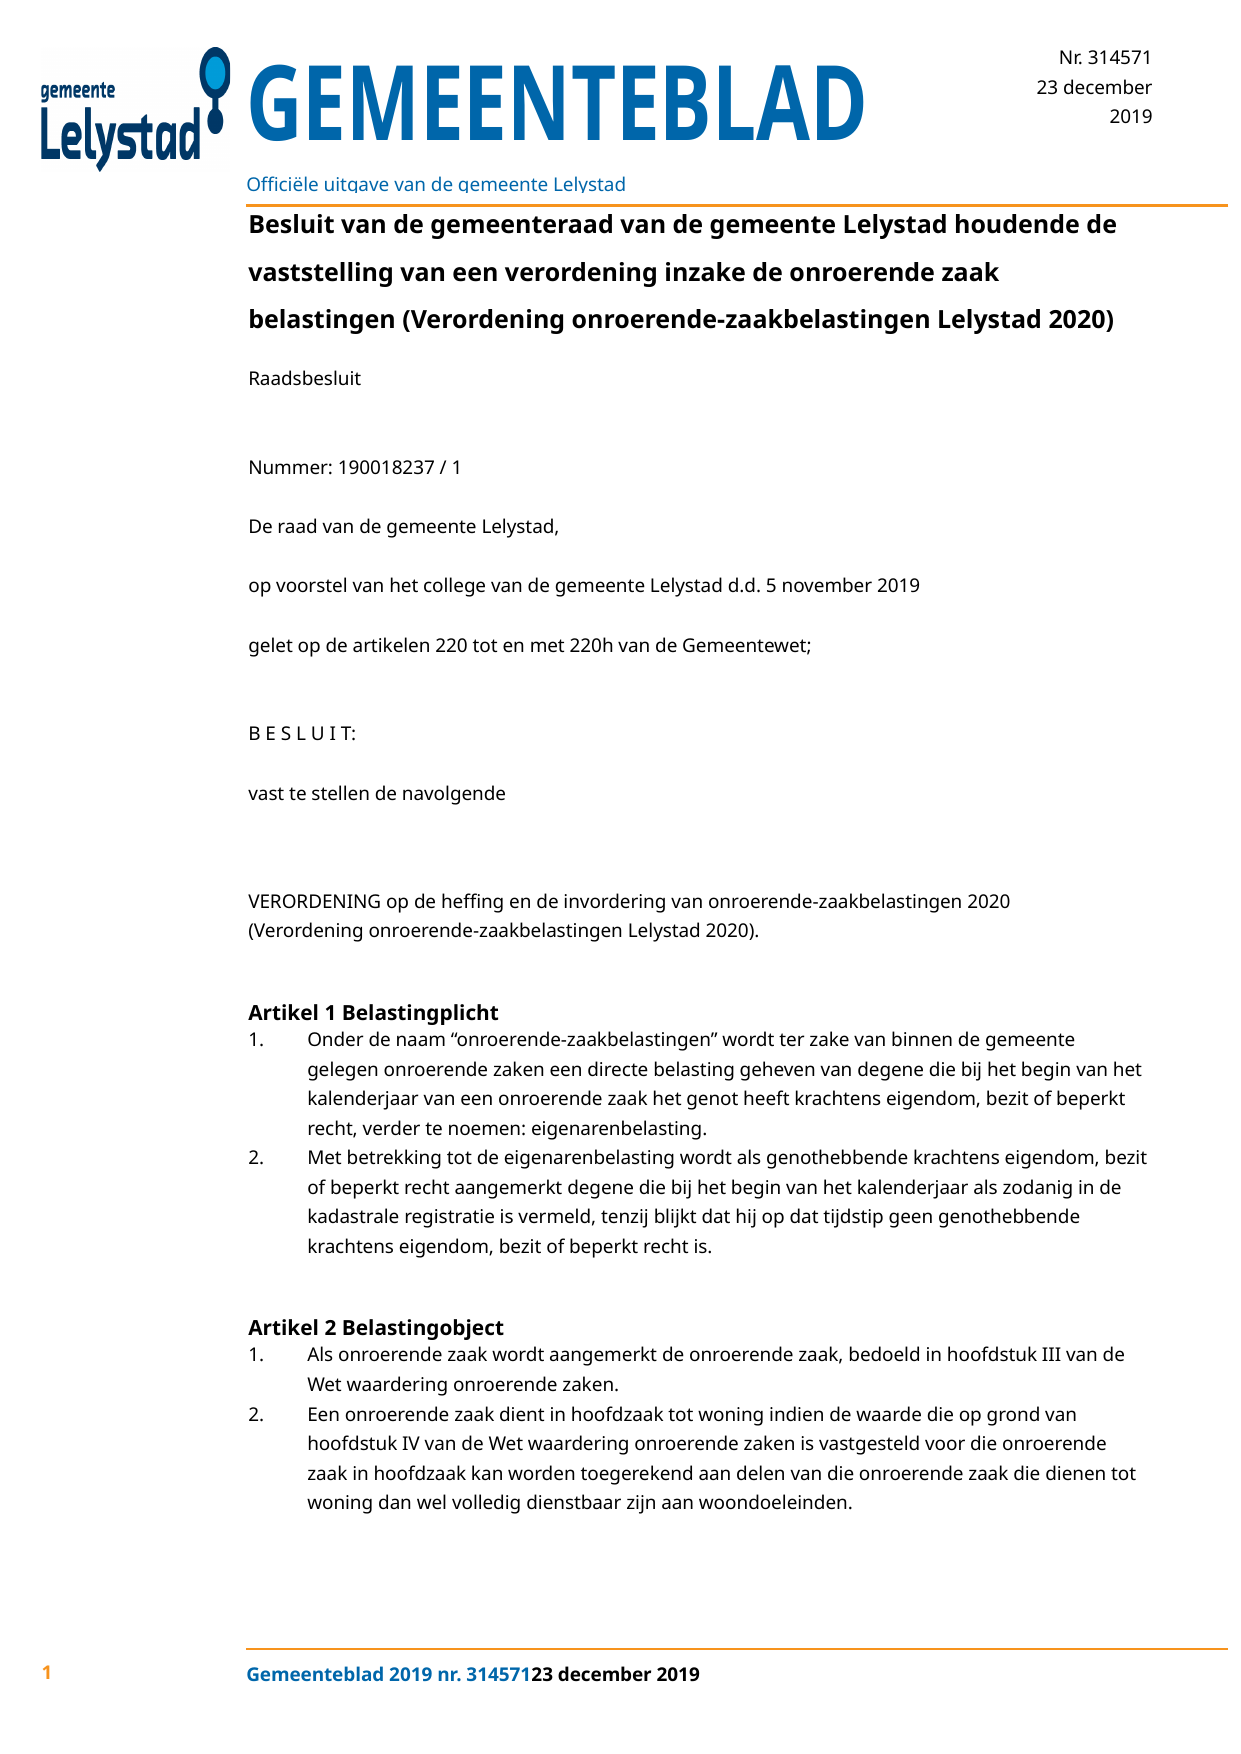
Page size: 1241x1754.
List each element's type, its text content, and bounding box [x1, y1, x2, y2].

list Een onroerende zaak dient in hoofdzaak tot woning indien de waarde die op grond van hoofdstuk IV van de Wet waardering onroerende zaken is vastgesteld voor die onroerende zaak in hoofdzaak kan worden toegerekend aan delen van die onroerende zaak die dienen tot woning dan wel volledig dienstbaar zijn aan woondoeleinden. [248, 1401, 1152, 1515]
text Raadsbesluit [248, 366, 1152, 391]
text vast te stellen de navolgende [248, 780, 1152, 805]
text gelet op de artikelen 220 tot en met 220h van de Gemeentewet; [248, 632, 1152, 657]
text (Verordening onroerende-zaakbelastingen Lelystad 2020). [248, 918, 1152, 943]
list Met betrekking tot de eigenarenbelasting wordt als genothebbende krachtens eigendom, bezit of beperkt recht aangemerkt degene die bij het begin van het kalenderjaar als zodanig in de kadastrale registratie is vermeld, tenzij blijkt dat hij op dat tijdstip geen genothebbende krachtens eigendom, bezit of beperkt recht is. [248, 1144, 1152, 1259]
text op voorstel van het college van de gemeente Lelystad d.d. 5 november 2019 [248, 573, 1152, 598]
text Nummer: 190018237 / 1 [248, 454, 1152, 480]
text De raad van de gemeente Lelystad, [248, 513, 1152, 539]
text VERORDENING op de heffing en de invordering van onroerende-zaakbelastingen 2020 [248, 888, 1152, 914]
text Artikel 1 Belastingplicht [248, 998, 1152, 1026]
text Besluit van de gemeenteraad van de gemeente Lelystad houdende de vaststelling van een verordening inzake de onroerende zaak belastingen (Verordening onroerende-zaakbelastingen Lelystad 2020) [248, 207, 1152, 336]
list Onder de naam “onroerende-zaakbelastingen” wordt ter zake van binnen de gemeente gelegen onroerende zaken een directe belasting geheven van degene die bij het begin van het kalenderjaar van een onroerende zaak het genot heeft krachtens eigendom, bezit of beperkt recht, verder te noemen: eigenarenbelasting. [248, 1026, 1152, 1141]
list Als onroerende zaak wordt aangemerkt de onroerende zaak, bedoeld in hoofdstuk III van de Wet waardering onroerende zaken. [248, 1342, 1152, 1397]
text Artikel 2 Belastingobject [248, 1313, 1152, 1342]
text B E S L U I T: [248, 721, 1152, 746]
picture [41, 47, 231, 172]
